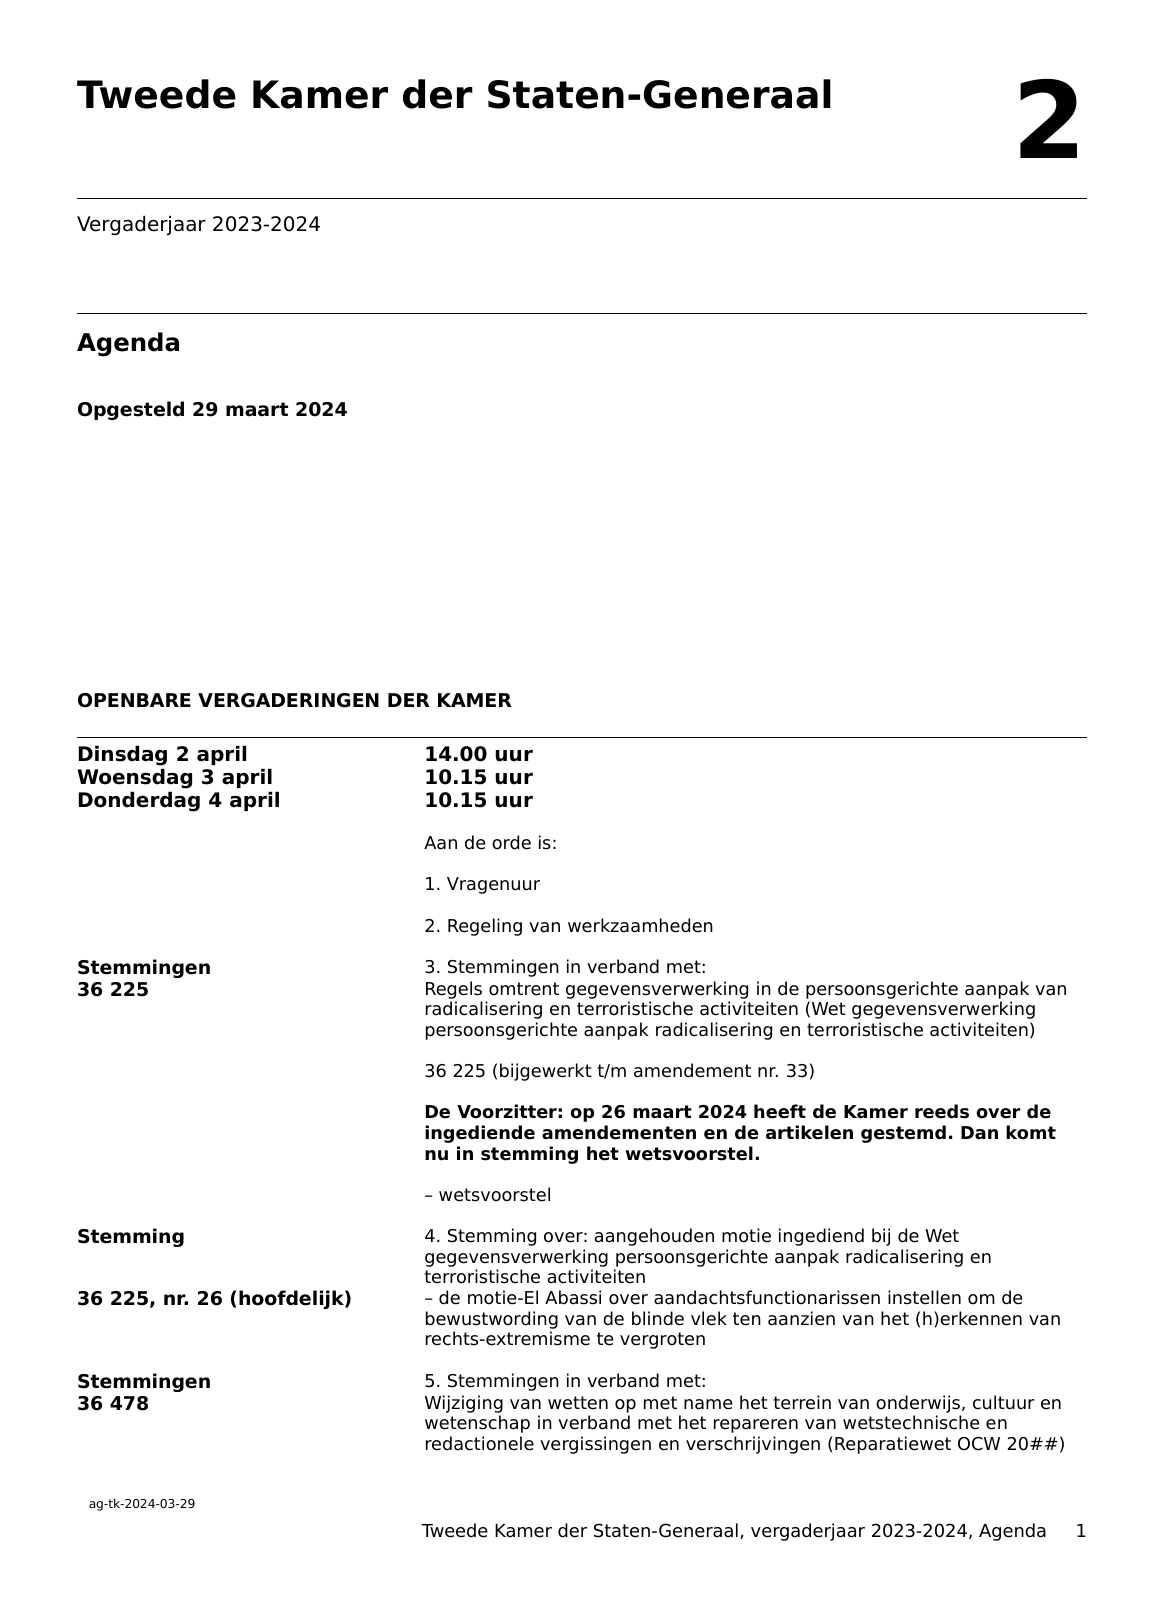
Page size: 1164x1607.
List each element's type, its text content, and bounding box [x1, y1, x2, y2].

table_cell Agenda [77, 314, 422, 357]
table_cell – wetsvoorstel [418, 1185, 1087, 1206]
table_cell [401, 1206, 418, 1226]
table_cell [401, 1041, 418, 1061]
table_cell Stemmingen [77, 1371, 401, 1393]
table_cell [418, 1455, 1087, 1475]
table_cell [418, 1082, 1087, 1102]
table_cell [418, 936, 1087, 957]
table_cell 5. Stemmingen in verband met: [418, 1371, 1087, 1393]
table_cell [401, 957, 418, 979]
table_cell [401, 1350, 418, 1371]
table_cell [77, 936, 401, 957]
table_cell [77, 833, 401, 854]
table_cell – de motie-El Abassi over aandachtsfunctionarissen instellen om de bewustwording van de blinde vlek ten aanzien van het (h)erkennen van rechts-extremisme te vergroten [418, 1288, 1087, 1350]
table_cell [401, 874, 418, 895]
table_cell [77, 1185, 401, 1206]
table_cell [422, 314, 1087, 357]
table_cell Stemming [77, 1226, 401, 1288]
table_cell 1. Vragenuur [418, 874, 1087, 895]
table_header Dinsdag 2 april [77, 738, 401, 766]
table_cell [418, 1041, 1087, 1061]
table_cell [77, 1206, 401, 1226]
table_cell [401, 979, 418, 1041]
table_cell [77, 854, 401, 874]
table_cell Vergaderjaar 2023-2024 [77, 199, 1087, 313]
table_cell Woensdag 3 april [77, 766, 401, 789]
table_cell [77, 813, 401, 833]
table_cell Aan de orde is: [418, 833, 1087, 854]
table_cell Stemmingen [77, 957, 401, 979]
table_cell [418, 1206, 1087, 1226]
text Opgesteld 29 maart 2024 [77, 399, 1087, 421]
table_cell 36 225 [77, 979, 401, 1041]
table_cell [401, 1164, 418, 1185]
table_cell [401, 1061, 418, 1082]
table_header 14.00 uur [418, 738, 1087, 766]
table_cell [401, 1103, 418, 1164]
table_cell [77, 916, 401, 936]
table_cell [401, 1393, 418, 1454]
table_cell 36 225 (bijgewerkt t/m amendement nr. 33) [418, 1061, 1087, 1082]
table_cell 36 225, nr. 26 (hoofdelijk) [77, 1288, 401, 1350]
table_header 2 [886, 59, 1087, 198]
table_cell [77, 895, 401, 916]
table_cell [77, 1041, 401, 1061]
table_cell [401, 813, 418, 833]
table_cell [418, 1164, 1087, 1185]
table_cell 4. Stemming over: aangehouden motie ingediend bij de Wet gegevensverwerking persoonsgerichte aanpak radicalisering en terroristische activiteiten [418, 1226, 1087, 1288]
table_cell [77, 1061, 401, 1082]
table_cell De Voorzitter: op 26 maart 2024 heeft de Kamer reeds over de ingediende amendementen en de artikelen gestemd. Dan komt nu in stemming het wetsvoorstel. [418, 1103, 1087, 1164]
table_cell [401, 1226, 418, 1288]
table_cell [401, 936, 418, 957]
table_cell [401, 1371, 418, 1393]
table_cell [401, 789, 418, 812]
table_cell 10.15 uur [418, 766, 1087, 789]
table_cell Donderdag 4 april [77, 789, 401, 812]
table_cell [401, 833, 418, 854]
table_cell Regels omtrent gegevensverwerking in de persoonsgerichte aanpak van radicalisering en terroristische activiteiten (Wet gegevensverwerking persoonsgerichte aanpak radicalisering en terroristische activiteiten) [418, 979, 1087, 1041]
table_cell 10.15 uur [418, 789, 1087, 812]
table_cell [77, 1103, 401, 1164]
table_cell [401, 1185, 418, 1206]
subtitle OPENBARE VERGADERINGEN DER KAMER [77, 690, 1087, 712]
table_header Tweede Kamer der Staten-Generaal [77, 59, 886, 198]
table_cell [77, 1164, 401, 1185]
table_cell Wijziging van wetten op met name het terrein van onderwijs, cultuur en wetenschap in verband met het repareren van wetstechnische en redactionele vergissingen en verschrijvingen (Reparatiewet OCW 20##) [418, 1393, 1087, 1454]
table_cell [401, 1455, 418, 1475]
table_cell 3. Stemmingen in verband met: [418, 957, 1087, 979]
table_cell [401, 916, 418, 936]
table_cell [418, 895, 1087, 916]
table_cell [418, 854, 1087, 874]
table_cell [77, 1082, 401, 1102]
table_cell [77, 1455, 401, 1475]
table_cell [418, 813, 1087, 833]
table_cell 2. Regeling van werkzaamheden [418, 916, 1087, 936]
table_cell [401, 766, 418, 789]
table_cell [401, 895, 418, 916]
table_cell [401, 1288, 418, 1350]
table_cell [77, 1350, 401, 1371]
table_cell [418, 1350, 1087, 1371]
table_cell [77, 874, 401, 895]
text ag-tk-2024-03-29 [88, 1497, 323, 1511]
table_cell [401, 1082, 418, 1102]
table_header [401, 738, 418, 766]
table_cell 36 478 [77, 1393, 401, 1454]
table_cell [401, 854, 418, 874]
